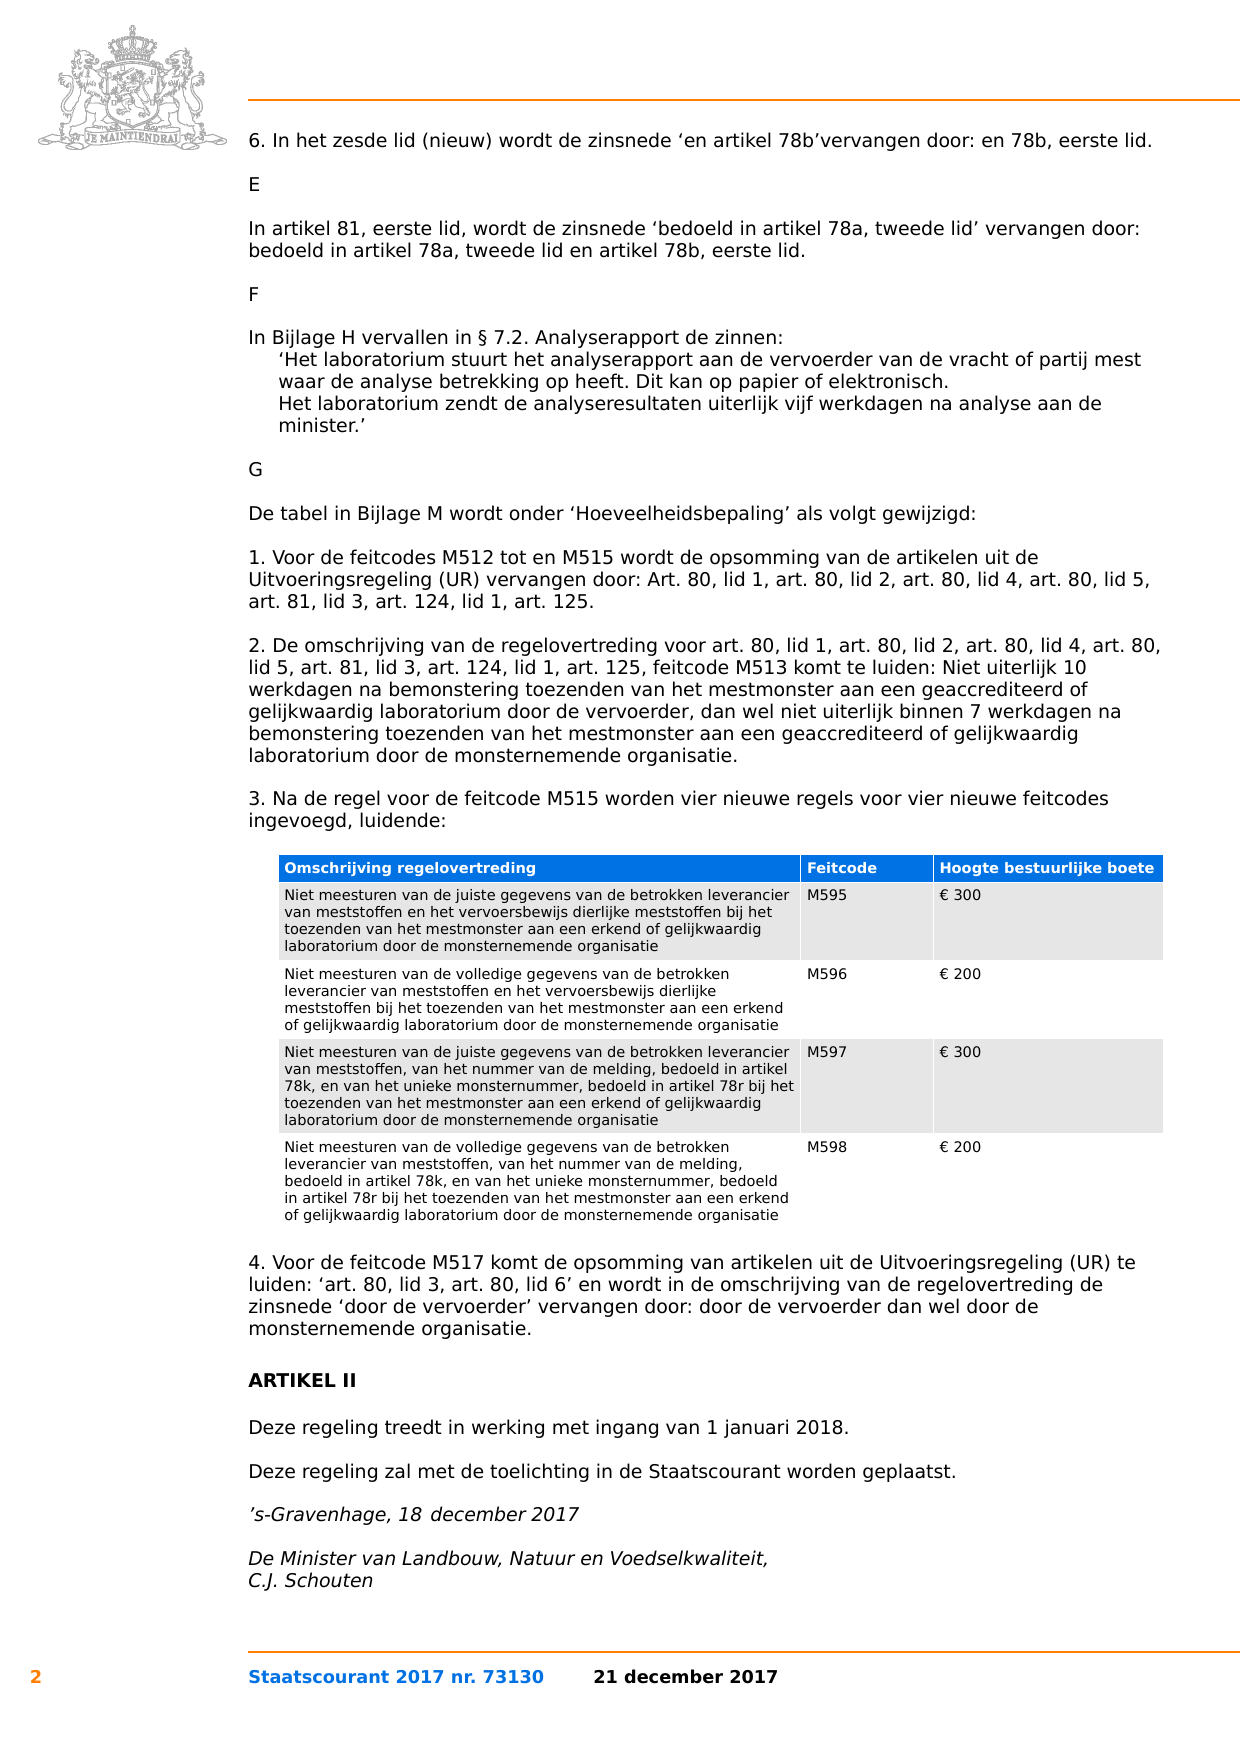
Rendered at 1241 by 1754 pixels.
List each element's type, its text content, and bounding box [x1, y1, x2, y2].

picture [38, 25, 227, 150]
text G [248, 459, 1163, 481]
table_cell Niet meesturen van de juiste gegevens van de betrokken leverancier van meststoffen, van het nummer van de melding, bedoeld in artikel 78k, en van het unieke monsternummer, bedoeld in artikel 78r bij het toezenden van het mestmonster aan een erkend of gelijkwaardig laboratorium door de monsternemende organisatie [279, 1039, 800, 1133]
text De tabel in Bijlage M wordt onder ‘Hoeveelheidsbepaling’ als volgt gewijzigd: [248, 503, 1163, 525]
text ‘Het laboratorium stuurt het analyserapport aan de vervoerder van de vracht of partij mest waar de analyse betrekking op heeft. Dit kan op papier of elektronisch. [278, 349, 1163, 393]
text 6. In het zesde lid (nieuw) wordt de zinsnede ‘en artikel 78b’vervangen door: en 78b, eerste lid. [248, 130, 1163, 152]
text 3. Na de regel voor de feitcode M515 worden vier nieuwe regels voor vier nieuwe feitcodes ingevoegd, luidende: [248, 788, 1163, 832]
table_header Omschrijving regelovertreding [279, 855, 800, 882]
text Deze regeling treedt in werking met ingang van 1 januari 2018. [248, 1417, 1163, 1439]
table_cell Niet meesturen van de volledige gegevens van de betrokken leverancier van meststoffen, van het nummer van de melding, bedoeld in artikel 78k, en van het unieke monsternummer, bedoeld in artikel 78r bij het toezenden van het mestmonster aan een erkend of gelijkwaardig laboratorium door de monsternemende organisatie [279, 1135, 800, 1229]
subtitle ARTIKEL II [248, 1370, 1163, 1392]
text Deze regeling zal met de toelichting in de Staatscourant worden geplaatst. [248, 1461, 1163, 1482]
text E [248, 174, 1163, 196]
table_cell M596 [801, 961, 933, 1038]
table_header Hoogte bestuurlijke boete [934, 855, 1163, 882]
text Het laboratorium zendt de analyseresultaten uiterlijk vijf werkdagen na analyse aan de minister.’ [278, 393, 1163, 437]
text 2. De omschrijving van de regelovertreding voor art. 80, lid 1, art. 80, lid 2, art. 80, lid 4, art. 80, lid 5, art. 81, lid 3, art. 124, lid 1, art. 125, feitcode M513 komt te luiden: Niet uiterlijk 10 werkdagen na bemonstering toezenden van het mestmonster aan een geaccrediteerd of gelijkwaardig laboratorium door de vervoerder, dan wel niet uiterlijk binnen 7 werkdagen na bemonstering toezenden van het mestmonster aan een geaccrediteerd of gelijkwaardig laboratorium door de monsternemende organisatie. [248, 634, 1163, 766]
text 1. Voor de feitcodes M512 tot en M515 wordt de opsomming van de artikelen uit de Uitvoeringsregeling (UR) vervangen door: Art. 80, lid 1, art. 80, lid 2, art. 80, lid 4, art. 80, lid 5, art. 81, lid 3, art. 124, lid 1, art. 125. [248, 547, 1163, 613]
table_cell M597 [801, 1039, 933, 1133]
table_cell Niet meesturen van de juiste gegevens van de betrokken leverancier van meststoffen en het vervoersbewijs dierlijke meststoffen bij het toezenden van het mestmonster aan een erkend of gelijkwaardig laboratorium door de monsternemende organisatie [279, 883, 800, 960]
text De Minister van Landbouw, Natuur en Voedselkwaliteit, C.J. Schouten [248, 1548, 1163, 1592]
text ’s-Gravenhage, 18 december 2017 [248, 1504, 1163, 1526]
text 4. Voor de feitcode M517 komt de opsomming van artikelen uit de Uitvoeringsregeling (UR) te luiden: ‘art. 80, lid 3, art. 80, lid 6’ en wordt in de omschrijving van de regelovertreding de zinsnede ‘door de vervoerder’ vervangen door: door de vervoerder dan wel door de monsternemende organisatie. [248, 1252, 1163, 1340]
table_cell € 300 [934, 883, 1163, 960]
table_cell Niet meesturen van de volledige gegevens van de betrokken leverancier van meststoffen en het vervoersbewijs dierlijke meststoffen bij het toezenden van het mestmonster aan een erkend of gelijkwaardig laboratorium door de monsternemende organisatie [279, 961, 800, 1038]
table_cell M595 [801, 883, 933, 960]
text In Bijlage H vervallen in § 7.2. Analyserapport de zinnen: [248, 327, 1163, 349]
table_cell € 200 [934, 961, 1163, 1038]
text In artikel 81, eerste lid, wordt de zinsnede ‘bedoeld in artikel 78a, tweede lid’ vervangen door: bedoeld in artikel 78a, tweede lid en artikel 78b, eerste lid. [248, 218, 1163, 262]
table_cell € 300 [934, 1039, 1163, 1133]
text F [248, 283, 1163, 305]
table_header Feitcode [801, 855, 933, 882]
table_cell € 200 [934, 1135, 1163, 1229]
table_cell M598 [801, 1135, 933, 1229]
